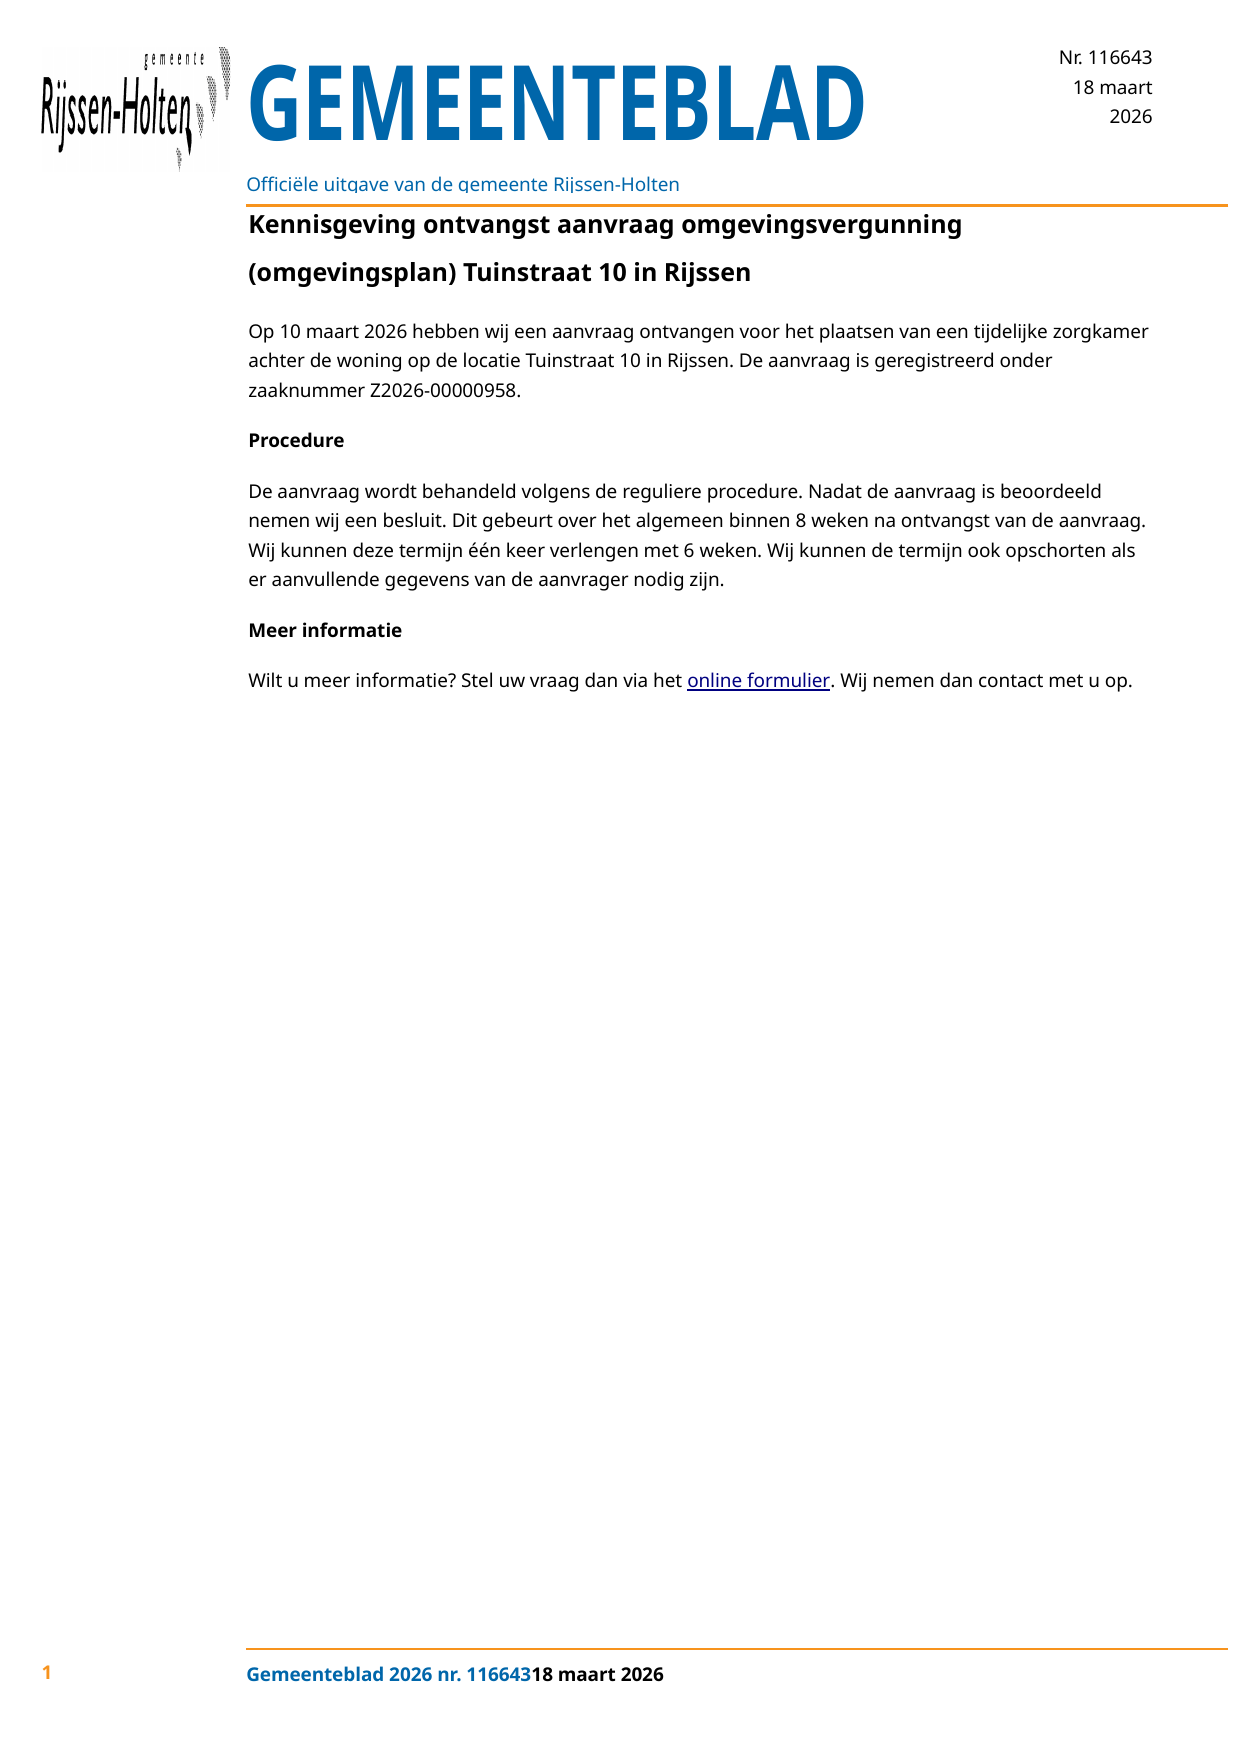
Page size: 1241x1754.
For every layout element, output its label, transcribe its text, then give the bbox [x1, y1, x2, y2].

text Procedure [248, 427, 1152, 453]
picture [41, 47, 231, 172]
text Wilt u meer informatie? Stel uw vraag dan via het online formulier. Wij nemen dan contact met u op. [248, 667, 1152, 693]
text De aanvraag wordt behandeld volgens de reguliere procedure. Nadat de aanvraag is beoordeeld nemen wij een besluit. Dit gebeurt over het algemeen binnen 8 weken na ontvangst van de aanvraag. Wij kunnen deze termijn één keer verlengen met 6 weken. Wij kunnen de termijn ook opschorten als er aanvullende gegevens van de aanvrager nodig zijn. [248, 478, 1152, 592]
text Kennisgeving ontvangst aanvraag omgevingsvergunning (omgevingsplan) Tuinstraat 10 in Rijssen [248, 207, 1152, 288]
text Op 10 maart 2026 hebben wij een aanvraag ontvangen voor het plaatsen van een tijdelijke zorgkamer achter de woning op de locatie Tuinstraat 10 in Rijssen. De aanvraag is geregistreerd onder zaaknummer Z2026-00000958. [248, 318, 1152, 403]
text Meer informatie [248, 617, 1152, 643]
